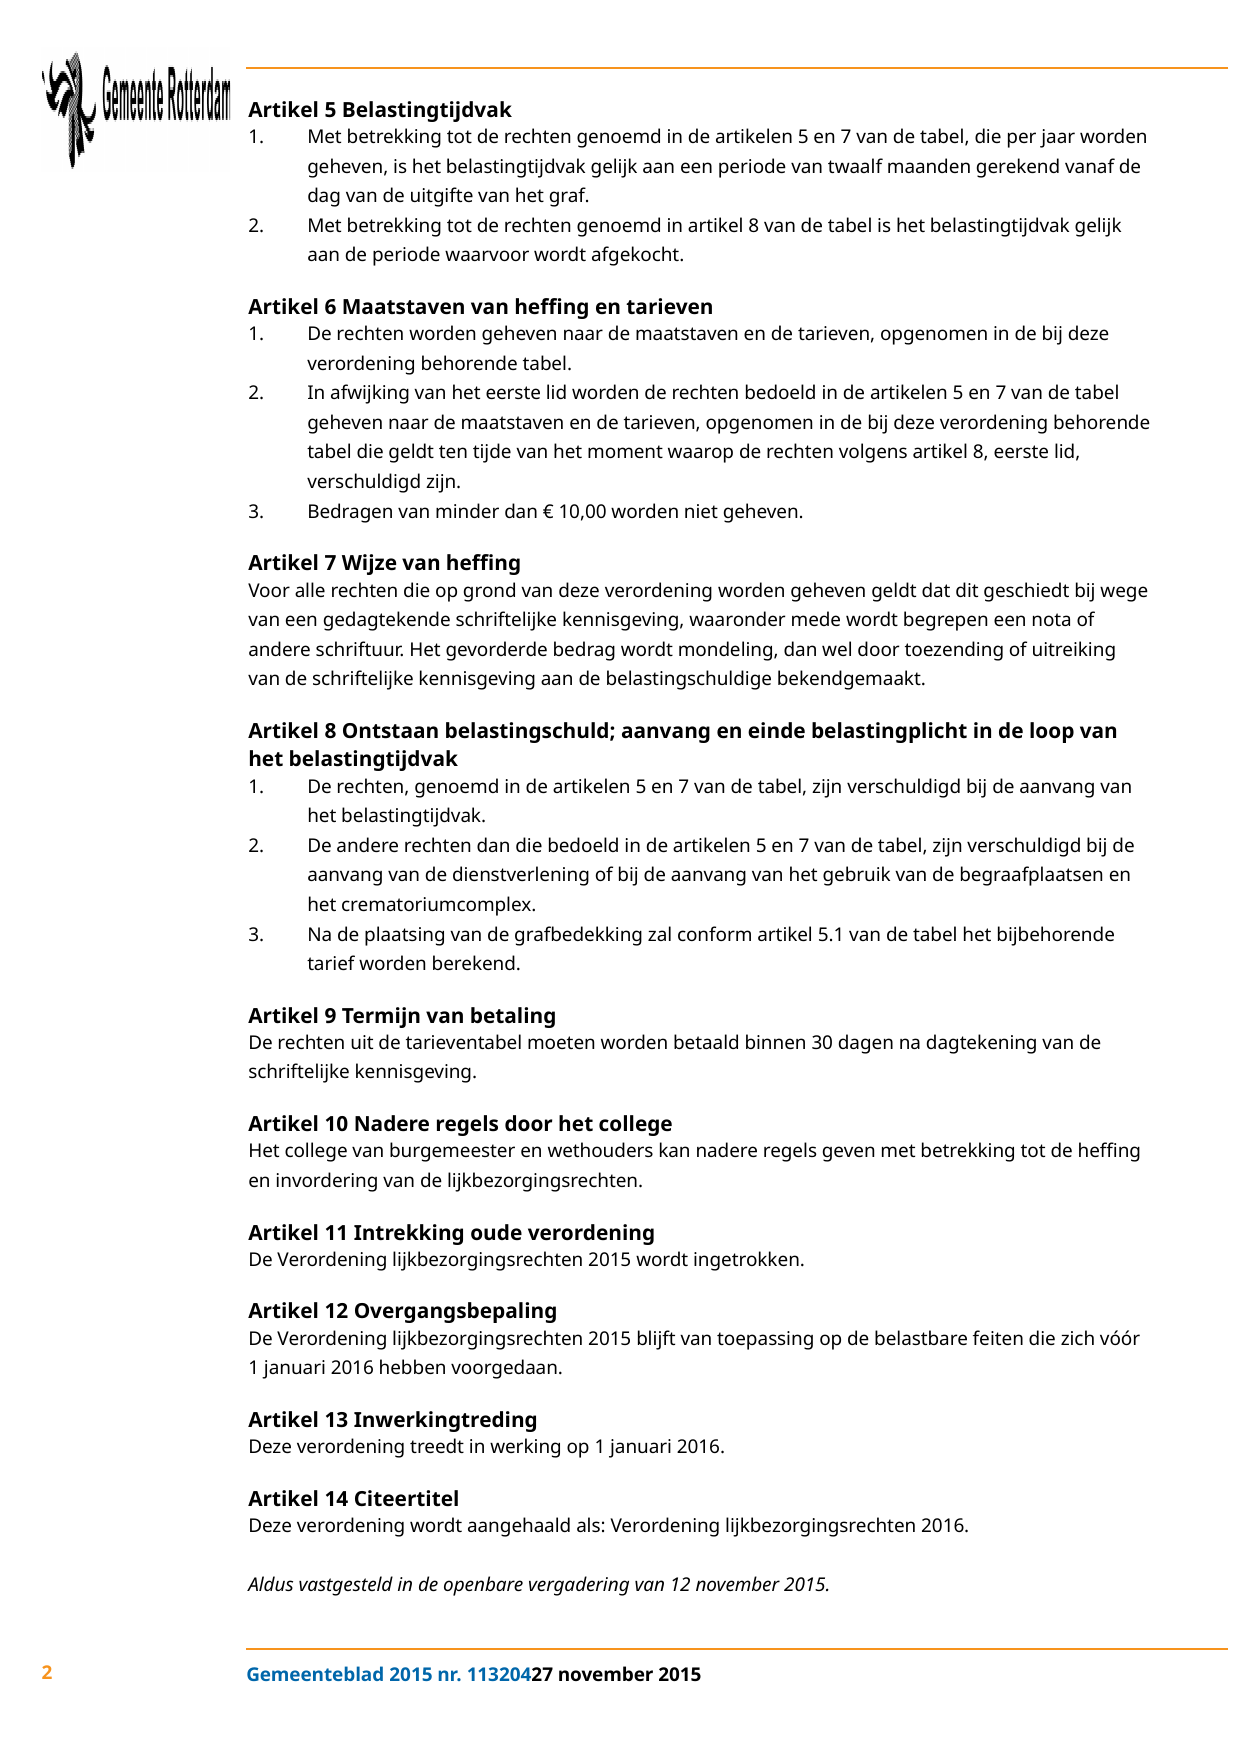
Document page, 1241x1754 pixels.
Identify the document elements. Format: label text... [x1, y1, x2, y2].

text Artikel 11 Intrekking oude verordening [248, 1218, 1152, 1246]
text De Verordening lijkbezorgingsrechten 2015 wordt ingetrokken. [248, 1246, 1152, 1272]
text Artikel 9 Termijn van betaling [248, 1001, 1152, 1029]
text De Verordening lijkbezorgingsrechten 2015 blijft van toepassing op de belastbare feiten die zich vóór 1 januari 2016 hebben voorgedaan. [248, 1325, 1152, 1380]
text Artikel 6 Maatstaven van heffing en tarieven [248, 292, 1152, 320]
text Deze verordening wordt aangehaald als: Verordening lijkbezorgingsrechten 2016. [248, 1512, 1152, 1538]
list Bedragen van minder dan € 10,00 worden niet geheven. [248, 498, 1152, 524]
text Artikel 12 Overgangsbepaling [248, 1296, 1152, 1325]
list In afwijking van het eerste lid worden de rechten bedoeld in de artikelen 5 en 7 van de tabel geheven naar de maatstaven en de tarieven, opgenomen in de bij deze verordening behorende tabel die geldt ten tijde van het moment waarop de rechten volgens artikel 8, eerste lid, verschuldigd zijn. [248, 379, 1152, 494]
text Aldus vastgesteld in de openbare vergadering van 12 november 2015. [248, 1571, 1152, 1597]
text De rechten uit de tarieventabel moeten worden betaald binnen 30 dagen na dagtekening van de schriftelijke kennisgeving. [248, 1029, 1152, 1084]
text Artikel 14 Citeertitel [248, 1484, 1152, 1512]
text Artikel 13 Inwerkingtreding [248, 1405, 1152, 1433]
text Artikel 8 Ontstaan belastingschuld; aanvang en einde belastingplicht in de loop van het belastingtijdvak [248, 716, 1152, 773]
list Met betrekking tot de rechten genoemd in de artikelen 5 en 7 van de tabel, die per jaar worden geheven, is het belastingtijdvak gelijk aan een periode van twaalf maanden gerekend vanaf de dag van de uitgifte van het graf. [248, 123, 1152, 208]
picture [41, 47, 231, 172]
list De rechten worden geheven naar de maatstaven en de tarieven, opgenomen in de bij deze verordening behorende tabel. [248, 320, 1152, 376]
text Artikel 7 Wijze van heffing [248, 548, 1152, 577]
text Artikel 10 Nadere regels door het college [248, 1109, 1152, 1138]
text Deze verordening treedt in werking op 1 januari 2016. [248, 1433, 1152, 1459]
list Met betrekking tot de rechten genoemd in artikel 8 van de tabel is het belastingtijdvak gelijk aan de periode waarvoor wordt afgekocht. [248, 212, 1152, 267]
text Artikel 5 Belastingtijdvak [248, 95, 1152, 123]
text Het college van burgemeester en wethouders kan nadere regels geven met betrekking tot de heffing en invordering van de lijkbezorgingsrechten. [248, 1138, 1152, 1193]
list De rechten, genoemd in de artikelen 5 en 7 van de tabel, zijn verschuldigd bij de aanvang van het belastingtijdvak. [248, 773, 1152, 828]
list De andere rechten dan die bedoeld in de artikelen 5 en 7 van de tabel, zijn verschuldigd bij de aanvang van de dienstverlening of bij de aanvang van het gebruik van de begraafplaatsen en het crematoriumcomplex. [248, 832, 1152, 917]
list Na de plaatsing van de grafbedekking zal conform artikel 5.1 van de tabel het bijbehorende tarief worden berekend. [248, 921, 1152, 976]
text Voor alle rechten die op grond van deze verordening worden geheven geldt dat dit geschiedt bij wege van een gedagtekende schriftelijke kennisgeving, waaronder mede wordt begrepen een nota of andere schriftuur. Het gevorderde bedrag wordt mondeling, dan wel door toezending of uitreiking van de schriftelijke kennisgeving aan de belastingschuldige bekendgemaakt. [248, 577, 1152, 691]
